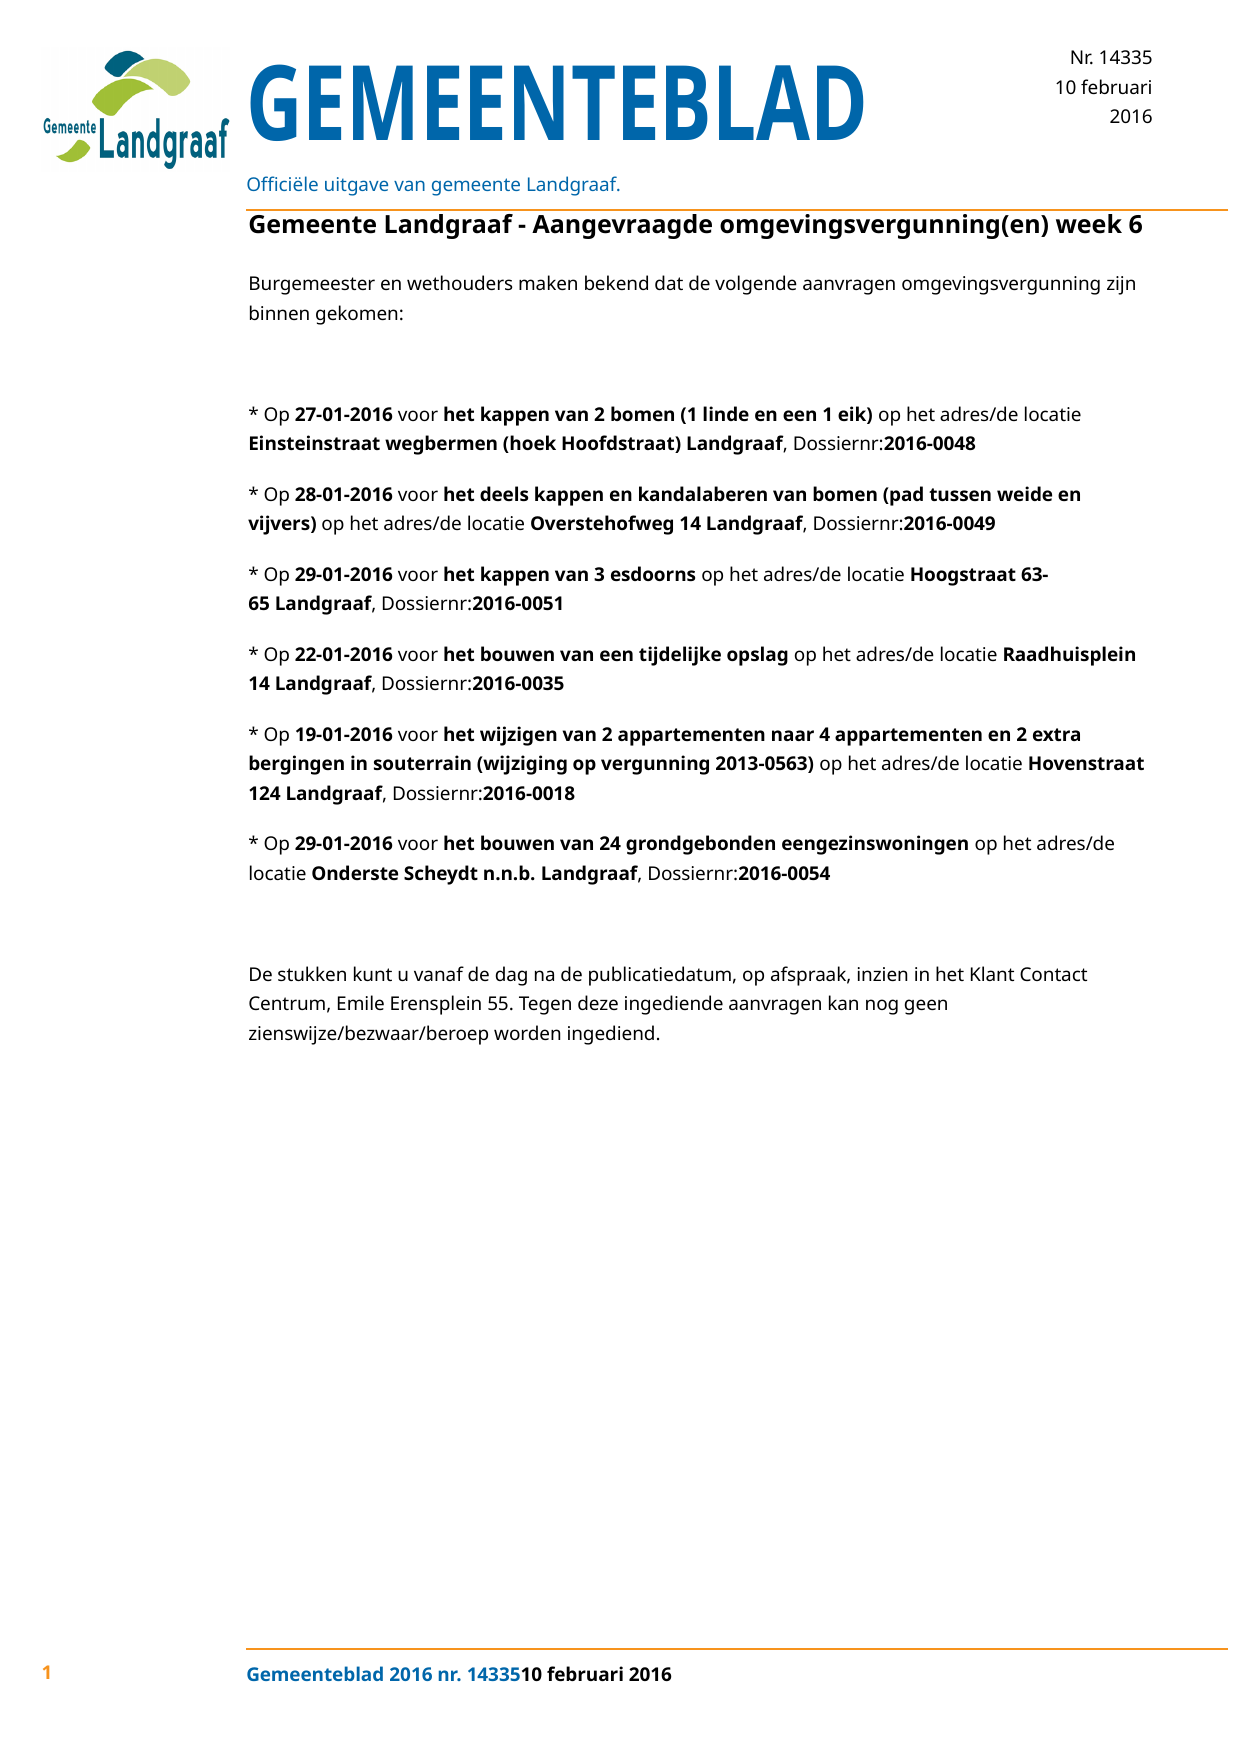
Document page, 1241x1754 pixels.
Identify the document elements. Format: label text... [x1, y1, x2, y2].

text * Op 29-01-2016 voor het bouwen van 24 grondgebonden eengezinswoningen op het adres/de locatie Onderste Scheydt n.n.b. Landgraaf, Dossiernr:2016-0054 [248, 830, 1152, 886]
text * Op 22-01-2016 voor het bouwen van een tijdelijke opslag op het adres/de locatie Raadhuisplein 14 Landgraaf, Dossiernr:2016-0035 [248, 641, 1152, 696]
picture [41, 47, 231, 172]
text * Op 27-01-2016 voor het kappen van 2 bomen (1 linde en een 1 eik) op het adres/de locatie Einsteinstraat wegbermen (hoek Hoofdstraat) Landgraaf, Dossiernr:2016-0048 [248, 401, 1152, 456]
text * Op 19-01-2016 voor het wijzigen van 2 appartementen naar 4 appartementen en 2 extra bergingen in souterrain (wijziging op vergunning 2013-0563) op het adres/de locatie Hovenstraat 124 Landgraaf, Dossiernr:2016-0018 [248, 721, 1152, 806]
text * Op 29-01-2016 voor het kappen van 3 esdoorns op het adres/de locatie Hoogstraat 63-65 Landgraaf, Dossiernr:2016-0051 [248, 561, 1152, 616]
text Burgemeester en wethouders maken bekend dat de volgende aanvragen omgevingsvergunning zijn binnen gekomen: [248, 270, 1152, 326]
text De stukken kunt u vanaf de dag na de publicatiedatum, op afspraak, inzien in het Klant Contact Centrum, Emile Erensplein 55. Tegen deze ingediende aanvragen kan nog geen zienswijze/bezwaar/beroep worden ingediend. [248, 961, 1152, 1046]
text Gemeente Landgraaf - Aangevraagde omgevingsvergunning(en) week 6 [248, 211, 1152, 241]
text * Op 28-01-2016 voor het deels kappen en kandalaberen van bomen (pad tussen weide en vijvers) op het adres/de locatie Overstehofweg 14 Landgraaf, Dossiernr:2016-0049 [248, 481, 1152, 536]
